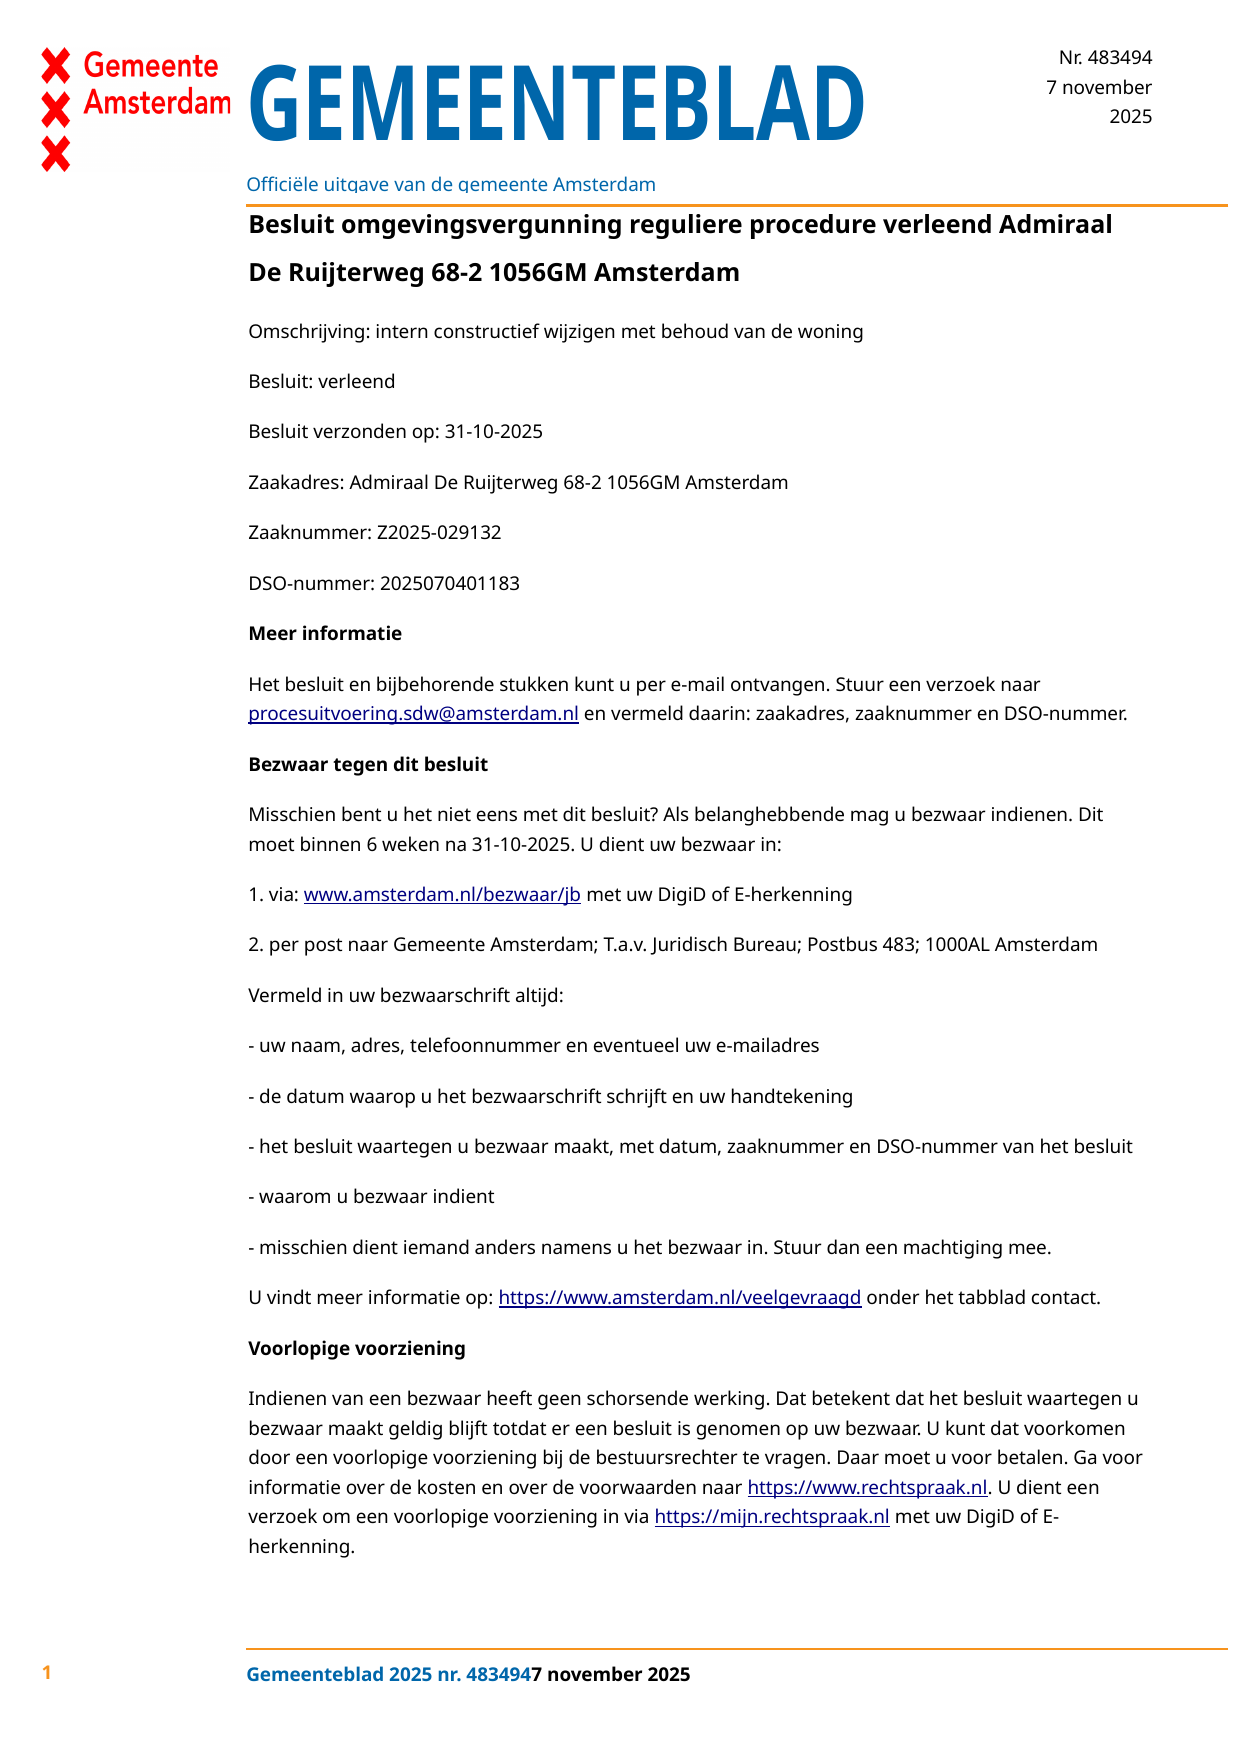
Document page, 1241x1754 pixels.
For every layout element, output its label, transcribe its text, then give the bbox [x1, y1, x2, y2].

text - de datum waarop u het bezwaarschrift schrijft en uw handtekening [248, 1083, 1152, 1109]
text - uw naam, adres, telefoonnummer en eventueel uw e-mailadres [248, 1032, 1152, 1058]
text 1. via: www.amsterdam.nl/bezwaar/jb met uw DigiD of E-herkenning [248, 881, 1152, 907]
text Meer informatie [248, 620, 1152, 646]
text Het besluit en bijbehorende stukken kunt u per e-mail ontvangen. Stuur een verzoek naar procesuitvoering.sdw@amsterdam.nl en vermeld daarin: zaakadres, zaaknummer en DSO-nummer. [248, 671, 1152, 726]
text 2. per post naar Gemeente Amsterdam; T.a.v. Juridisch Bureau; Postbus 483; 1000AL Amsterdam [248, 932, 1152, 957]
text Besluit omgevingsvergunning reguliere procedure verleend Admiraal De Ruijterweg 68-2 1056GM Amsterdam [248, 207, 1152, 288]
text Indienen van een bezwaar heeft geen schorsende werking. Dat betekent dat het besluit waartegen u bezwaar maakt geldig blijft totdat er een besluit is genomen op uw bezwaar. U kunt dat voorkomen door een voorlopige voorziening bij de bestuursrechter te vragen. Daar moet u voor betalen. Ga voor informatie over de kosten en over de voorwaarden naar https://www.rechtspraak.nl. U dient een verzoek om een voorlopige voorziening in via https://mijn.rechtspraak.nl met uw DigiD of E-herkenning. [248, 1385, 1152, 1559]
text DSO-nummer: 2025070401183 [248, 570, 1152, 596]
text - waarom u bezwaar indient [248, 1184, 1152, 1209]
text Besluit: verleend [248, 368, 1152, 394]
text Misschien bent u het niet eens met dit besluit? Als belanghebbende mag u bezwaar indienen. Dit moet binnen 6 weken na 31-10-2025. U dient uw bezwaar in: [248, 801, 1152, 857]
text U vindt meer informatie op: https://www.amsterdam.nl/veelgevraagd onder het tabblad contact. [248, 1284, 1152, 1310]
text Zaaknummer: Z2025-029132 [248, 519, 1152, 545]
text Voorlopige voorziening [248, 1335, 1152, 1361]
text - misschien dient iemand anders namens u het bezwaar in. Stuur dan een machtiging mee. [248, 1234, 1152, 1260]
text - het besluit waartegen u bezwaar maakt, met datum, zaaknummer en DSO-nummer van het besluit [248, 1133, 1152, 1159]
text Bezwaar tegen dit besluit [248, 751, 1152, 777]
picture [41, 47, 231, 172]
text Zaakadres: Admiraal De Ruijterweg 68-2 1056GM Amsterdam [248, 469, 1152, 495]
text Besluit verzonden op: 31-10-2025 [248, 419, 1152, 444]
text Vermeld in uw bezwaarschrift altijd: [248, 982, 1152, 1008]
text Omschrijving: intern constructief wijzigen met behoud van de woning [248, 318, 1152, 344]
